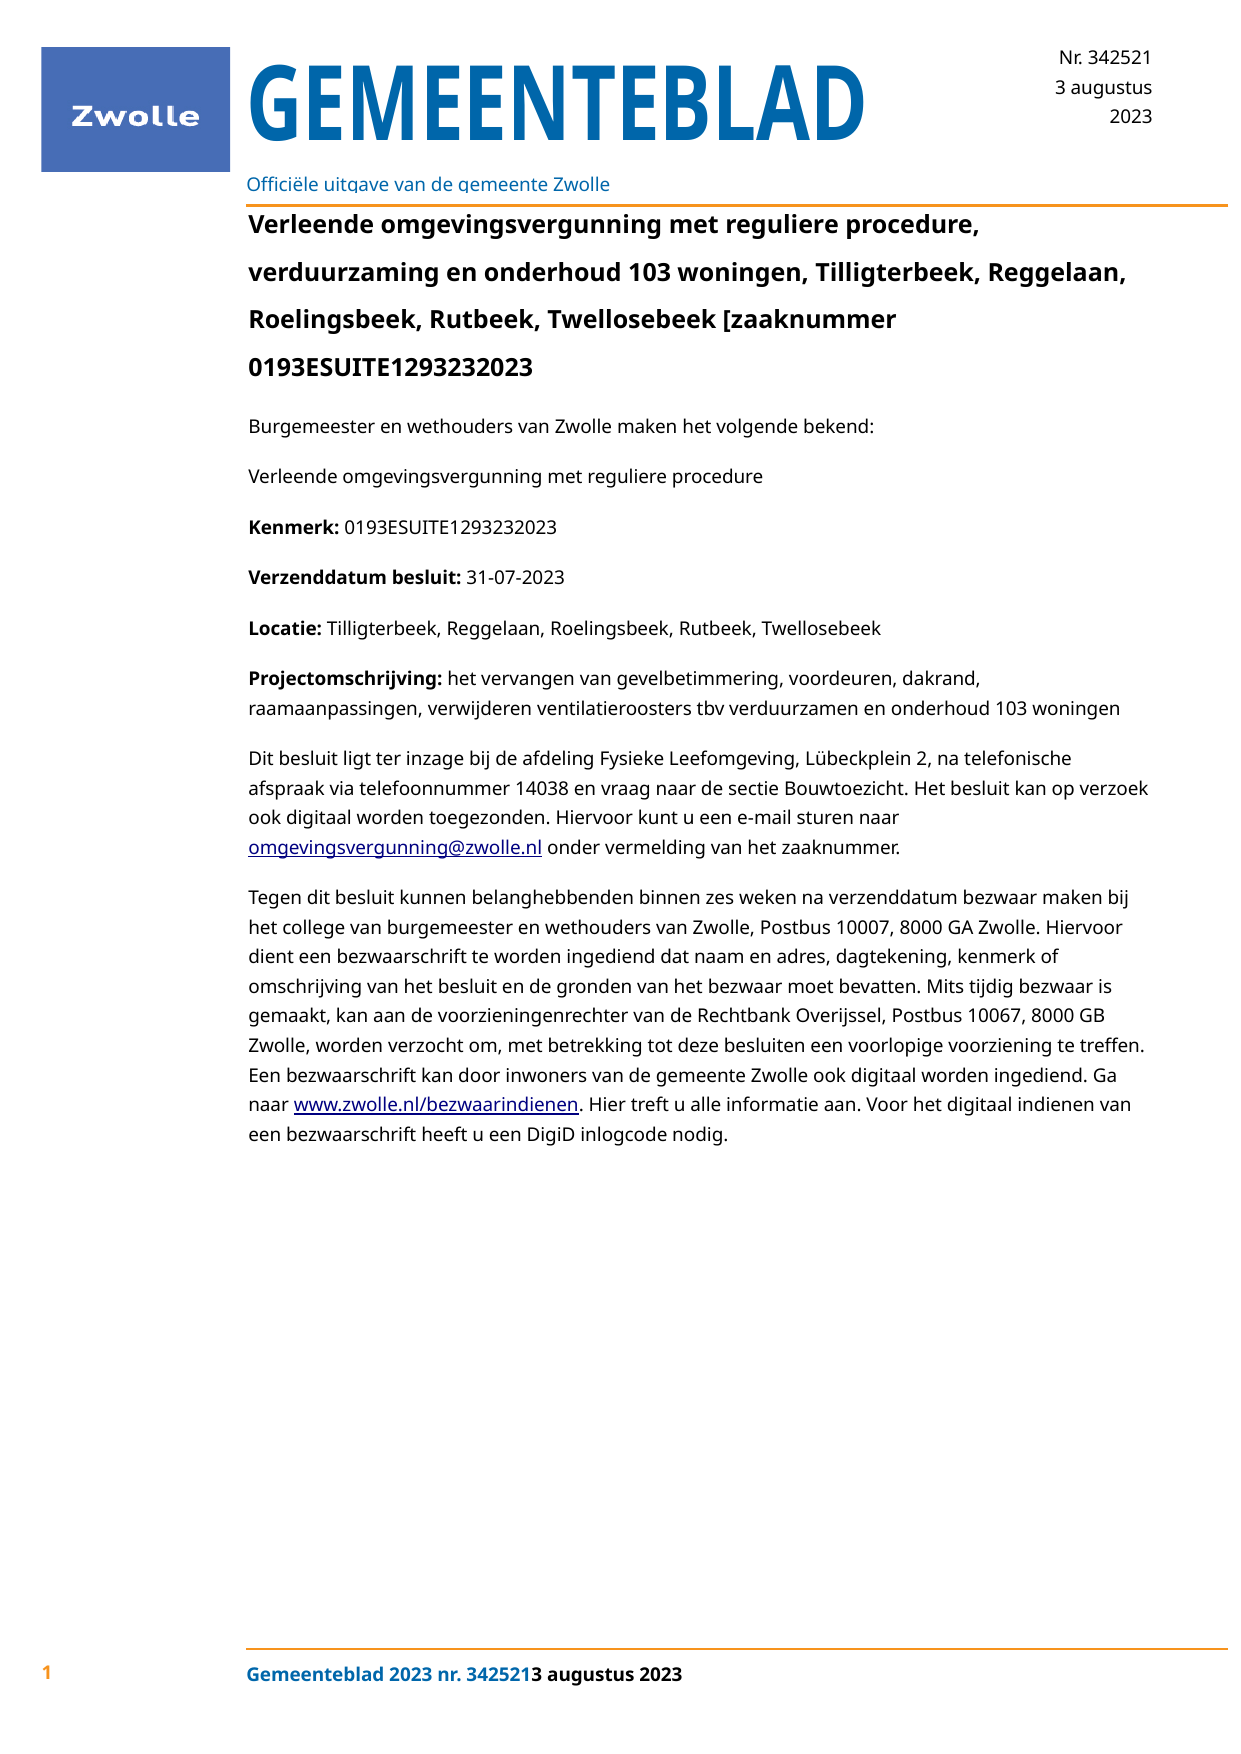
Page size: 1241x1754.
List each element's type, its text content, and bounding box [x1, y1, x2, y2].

text Projectomschrijving: het vervangen van gevelbetimmering, voordeuren, dakrand, raamaanpassingen, verwijderen ventilatieroosters tbv verduurzamen en onderhoud 103 woningen [248, 665, 1152, 721]
text Dit besluit ligt ter inzage bij de afdeling Fysieke Leefomgeving, Lübeckplein 2, na telefonische afspraak via telefoonnummer 14038 en vraag naar de sectie Bouwtoezicht. Het besluit kan op verzoek ook digitaal worden toegezonden. Hiervoor kunt u een e-mail sturen naar omgevingsvergunning@zwolle.nl onder vermelding van het zaaknummer. [248, 745, 1152, 860]
text Verleende omgevingsvergunning met reguliere procedure, verduurzaming en onderhoud 103 woningen, Tilligterbeek, Reggelaan, Roelingsbeek, Rutbeek, Twellosebeek [zaaknummer 0193ESUITE1293232023 [248, 207, 1152, 384]
text Kenmerk: 0193ESUITE1293232023 [248, 514, 1152, 540]
picture [41, 47, 231, 172]
text Locatie: Tilligterbeek, Reggelaan, Roelingsbeek, Rutbeek, Twellosebeek [248, 615, 1152, 641]
text Tegen dit besluit kunnen belanghebbenden binnen zes weken na verzenddatum bezwaar maken bij het college van burgemeester en wethouders van Zwolle, Postbus 10007, 8000 GA Zwolle. Hiervoor dient een bezwaarschrift te worden ingediend dat naam en adres, dagtekening, kenmerk of omschrijving van het besluit en de gronden van het bezwaar moet bevatten. Mits tijdig bezwaar is gemaakt, kan aan de voorzieningenrechter van de Rechtbank Overijssel, Postbus 10067, 8000 GB Zwolle, worden verzocht om, met betrekking tot deze besluiten een voorlopige voorziening te treffen. Een bezwaarschrift kan door inwoners van de gemeente Zwolle ook digitaal worden ingediend. Ga naar www.zwolle.nl/bezwaarindienen. Hier treft u alle informatie aan. Voor het digitaal indienen van een bezwaarschrift heeft u een DigiD inlogcode nodig. [248, 884, 1152, 1147]
text Verleende omgevingsvergunning met reguliere procedure [248, 463, 1152, 489]
text Verzenddatum besluit: 31-07-2023 [248, 564, 1152, 590]
text Burgemeester en wethouders van Zwolle maken het volgende bekend: [248, 413, 1152, 439]
